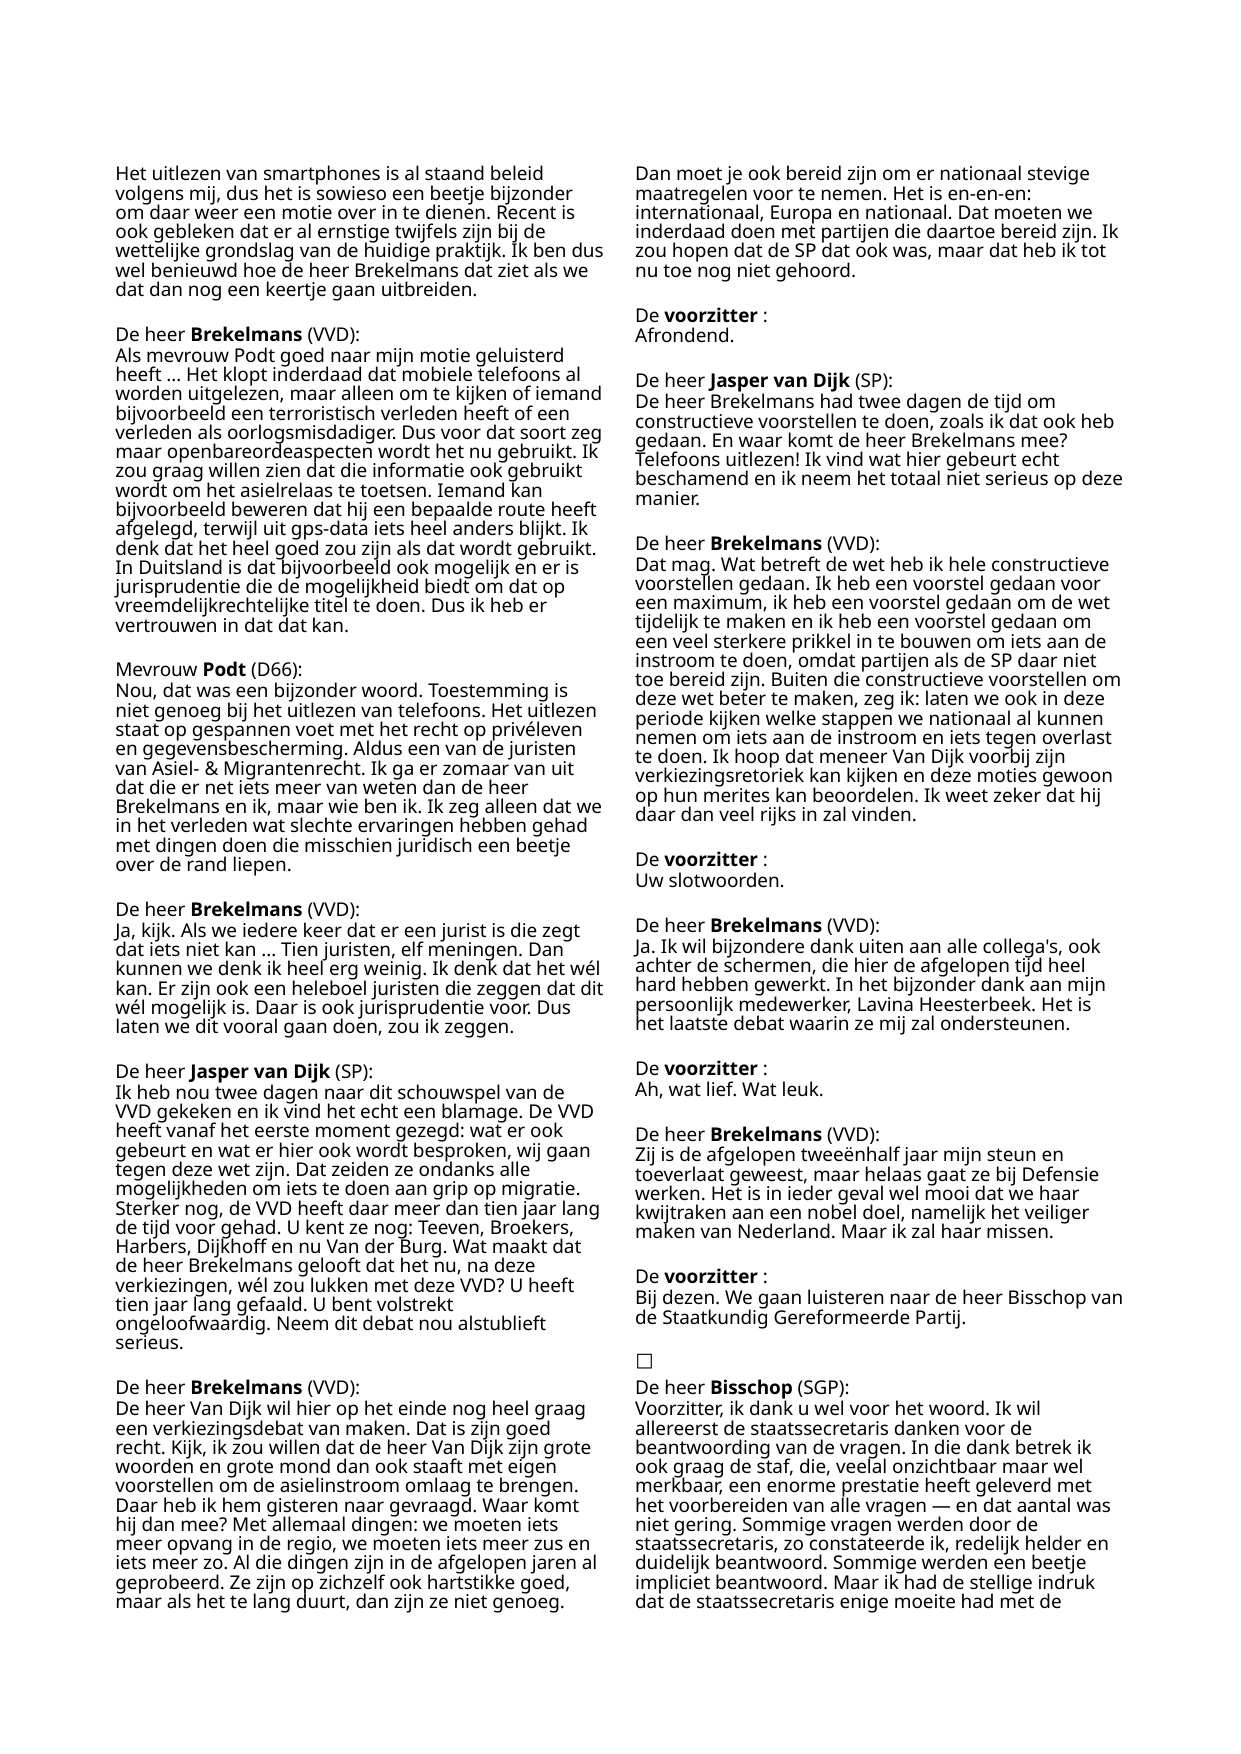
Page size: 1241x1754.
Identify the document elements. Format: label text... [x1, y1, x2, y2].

text Dat mag. Wat betreft de wet heb ik hele constructieve voorstellen gedaan. Ik heb een voorstel gedaan voor een maximum, ik heb een voorstel gedaan om de wet tijdelijk te maken en ik heb een voorstel gedaan om een veel sterkere prikkel in te bouwen om iets aan de instroom te doen, omdat partijen als de SP daar niet toe bereid zijn. Buiten die constructieve voorstellen om deze wet beter te maken, zeg ik: laten we ook in deze periode kijken welke stappen we nationaal al kunnen nemen om iets aan de instroom en iets tegen overlast te doen. Ik hoop dat meneer Van Dijk voorbij zijn verkiezingsretoriek kan kijken en deze moties gewoon op hun merites kan beoordelen. Ik weet zeker dat hij daar dan veel rijks in zal vinden. [635, 556, 1125, 825]
text Als mevrouw Podt goed naar mijn motie geluisterd heeft … Het klopt inderdaad dat mobiele telefoons al worden uitgelezen, maar alleen om te kijken of iemand bijvoorbeeld een terroristisch verleden heeft of een verleden als oorlogsmisdadiger. Dus voor dat soort zeg maar openbareordeaspecten wordt het nu gebruikt. Ik zou graag willen zien dat die informatie ook gebruikt wordt om het asielrelaas te toetsen. Iemand kan bijvoorbeeld beweren dat hij een bepaalde route heeft afgelegd, terwijl uit gps-data iets heel anders blijkt. Ik denk dat het heel goed zou zijn als dat wordt gebruikt. In Duitsland is dat bijvoorbeeld ook mogelijk en er is jurisprudentie die de mogelijkheid biedt om dat op vreemdelijkrechtelijke titel te doen. Dus ik heb er vertrouwen in dat dat kan. [115, 347, 605, 636]
text Nou, dat was een bijzonder woord. Toestemming is niet genoeg bij het uitlezen van telefoons. Het uitlezen staat op gespannen voet met het recht op privéleven en gegevensbescherming. Aldus een van de juristen van Asiel- & Migrantenrecht. Ik ga er zomaar van uit dat die er net iets meer van weten dan de heer Brekelmans en ik, maar wie ben ik. Ik zeg alleen dat we in het verleden wat slechte ervaringen hebben gehad met dingen doen die misschien juridisch een beetje over de rand liepen. [115, 682, 605, 875]
text De heer Brekelmans (VVD): [115, 896, 605, 922]
text Ja, kijk. Als we iedere keer dat er een jurist is die zegt dat iets niet kan … Tien juristen, elf meningen. Dan kunnen we denk ik heel erg weinig. Ik denk dat het wél kan. Er zijn ook een heleboel juristen die zeggen dat dit wél mogelijk is. Daar is ook jurisprudentie voor. Dus laten we dit vooral gaan doen, zou ik zeggen. [115, 922, 605, 1037]
text Voorzitter, ik dank u wel voor het woord. Ik wil allereerst de staatssecretaris danken voor de beantwoording van de vragen. In die dank betrek ik ook graag de staf, die, veelal onzichtbaar maar wel merkbaar, een enorme prestatie heeft geleverd met het voorbereiden van alle vragen — en dat aantal was niet gering. Sommige vragen werden door de staatssecretaris, zo constateerde ik, redelijk helder en duidelijk beantwoord. Sommige werden een beetje impliciet beantwoord. Maar ik had de stellige indruk dat de staatssecretaris enige moeite had met de [635, 1400, 1125, 1612]
text De heer Brekelmans (VVD): [635, 912, 1125, 938]
text De heer Brekelmans (VVD): [115, 321, 605, 347]
text De heer Van Dijk wil hier op het einde nog heel graag een verkiezingsdebat van maken. Dat is zijn goed recht. Kijk, ik zou willen dat de heer Van Dijk zijn grote woorden en grote mond dan ook staaft met eigen voorstellen om de asielinstroom omlaag te brengen. Daar heb ik hem gisteren naar gevraagd. Waar komt hij dan mee? Met allemaal dingen: we moeten iets meer opvang in de regio, we moeten iets meer zus en iets meer zo. Al die dingen zijn in de afgelopen jaren al geprobeerd. Ze zijn op zichzelf ook hartstikke goed, maar als het te lang duurt, dan zijn ze niet genoeg. [115, 1400, 605, 1612]
text Dan moet je ook bereid zijn om er nationaal stevige maatregelen voor te nemen. Het is en-en-en: internationaal, Europa en nationaal. Dat moeten we inderdaad doen met partijen die daartoe bereid zijn. Ik zou hopen dat de SP dat ook was, maar dat heb ik tot nu toe nog niet gehoord. [635, 165, 1125, 281]
text De voorzitter : [635, 846, 1125, 872]
text De heer Brekelmans (VVD): [635, 1121, 1125, 1146]
text Ah, wat lief. Wat leuk. [635, 1081, 1125, 1100]
text ⬜ [635, 1349, 1125, 1374]
text Afrondend. [635, 327, 1125, 347]
text Zij is de afgelopen tweeënhalf jaar mijn steun en toeverlaat geweest, maar helaas gaat ze bij Defensie werken. Het is in ieder geval wel mooi dat we haar kwijtraken aan een nobel doel, namelijk het veiliger maken van Nederland. Maar ik zal haar missen. [635, 1146, 1125, 1243]
text De voorzitter : [635, 1055, 1125, 1081]
text Bij dezen. We gaan luisteren naar de heer Bisschop van de Staatkundig Gereformeerde Partij. [635, 1289, 1125, 1328]
text De heer Brekelmans (VVD): [115, 1374, 605, 1400]
text Het uitlezen van smartphones is al staand beleid volgens mij, dus het is sowieso een beetje bijzonder om daar weer een motie over in te dienen. Recent is ook gebleken dat er al ernstige twijfels zijn bij de wettelijke grondslag van de huidige praktijk. Ik ben dus wel benieuwd hoe de heer Brekelmans dat ziet als we dat dan nog een keertje gaan uitbreiden. [115, 165, 605, 300]
text De heer Jasper van Dijk (SP): [635, 368, 1125, 393]
text Mevrouw Podt (D66): [115, 657, 605, 682]
text Uw slotwoorden. [635, 872, 1125, 891]
text De voorzitter : [635, 302, 1125, 327]
text Ik heb nou twee dagen naar dit schouwspel van de VVD gekeken en ik vind het echt een blamage. De VVD heeft vanaf het eerste moment gezegd: wat er ook gebeurt en wat er hier ook wordt besproken, wij gaan tegen deze wet zijn. Dat zeiden ze ondanks alle mogelijkheden om iets te doen aan grip op migratie. Sterker nog, de VVD heeft daar meer dan tien jaar lang de tijd voor gehad. U kent ze nog: Teeven, Broekers, Harbers, Dijkhoff en nu Van der Burg. Wat maakt dat de heer Brekelmans gelooft dat het nu, na deze verkiezingen, wél zou lukken met deze VVD? U heeft tien jaar lang gefaald. U bent volstrekt ongeloofwaardig. Neem dit debat nou alstublieft serieus. [115, 1084, 605, 1354]
text De voorzitter : [635, 1264, 1125, 1289]
text De heer Bisschop (SGP): [635, 1374, 1125, 1400]
text De heer Brekelmans (VVD): [635, 530, 1125, 556]
text De heer Jasper van Dijk (SP): [115, 1058, 605, 1084]
text Ja. Ik wil bijzondere dank uiten aan alle collega's, ook achter de schermen, die hier de afgelopen tijd heel hard hebben gewerkt. In het bijzonder dank aan mijn persoonlijk medewerker, Lavina Heesterbeek. Het is het laatste debat waarin ze mij zal ondersteunen. [635, 938, 1125, 1034]
text De heer Brekelmans had twee dagen de tijd om constructieve voorstellen te doen, zoals ik dat ook heb gedaan. En waar komt de heer Brekelmans mee? Telefoons uitlezen! Ik vind wat hier gebeurt echt beschamend en ik neem het totaal niet serieus op deze manier. [635, 393, 1125, 509]
